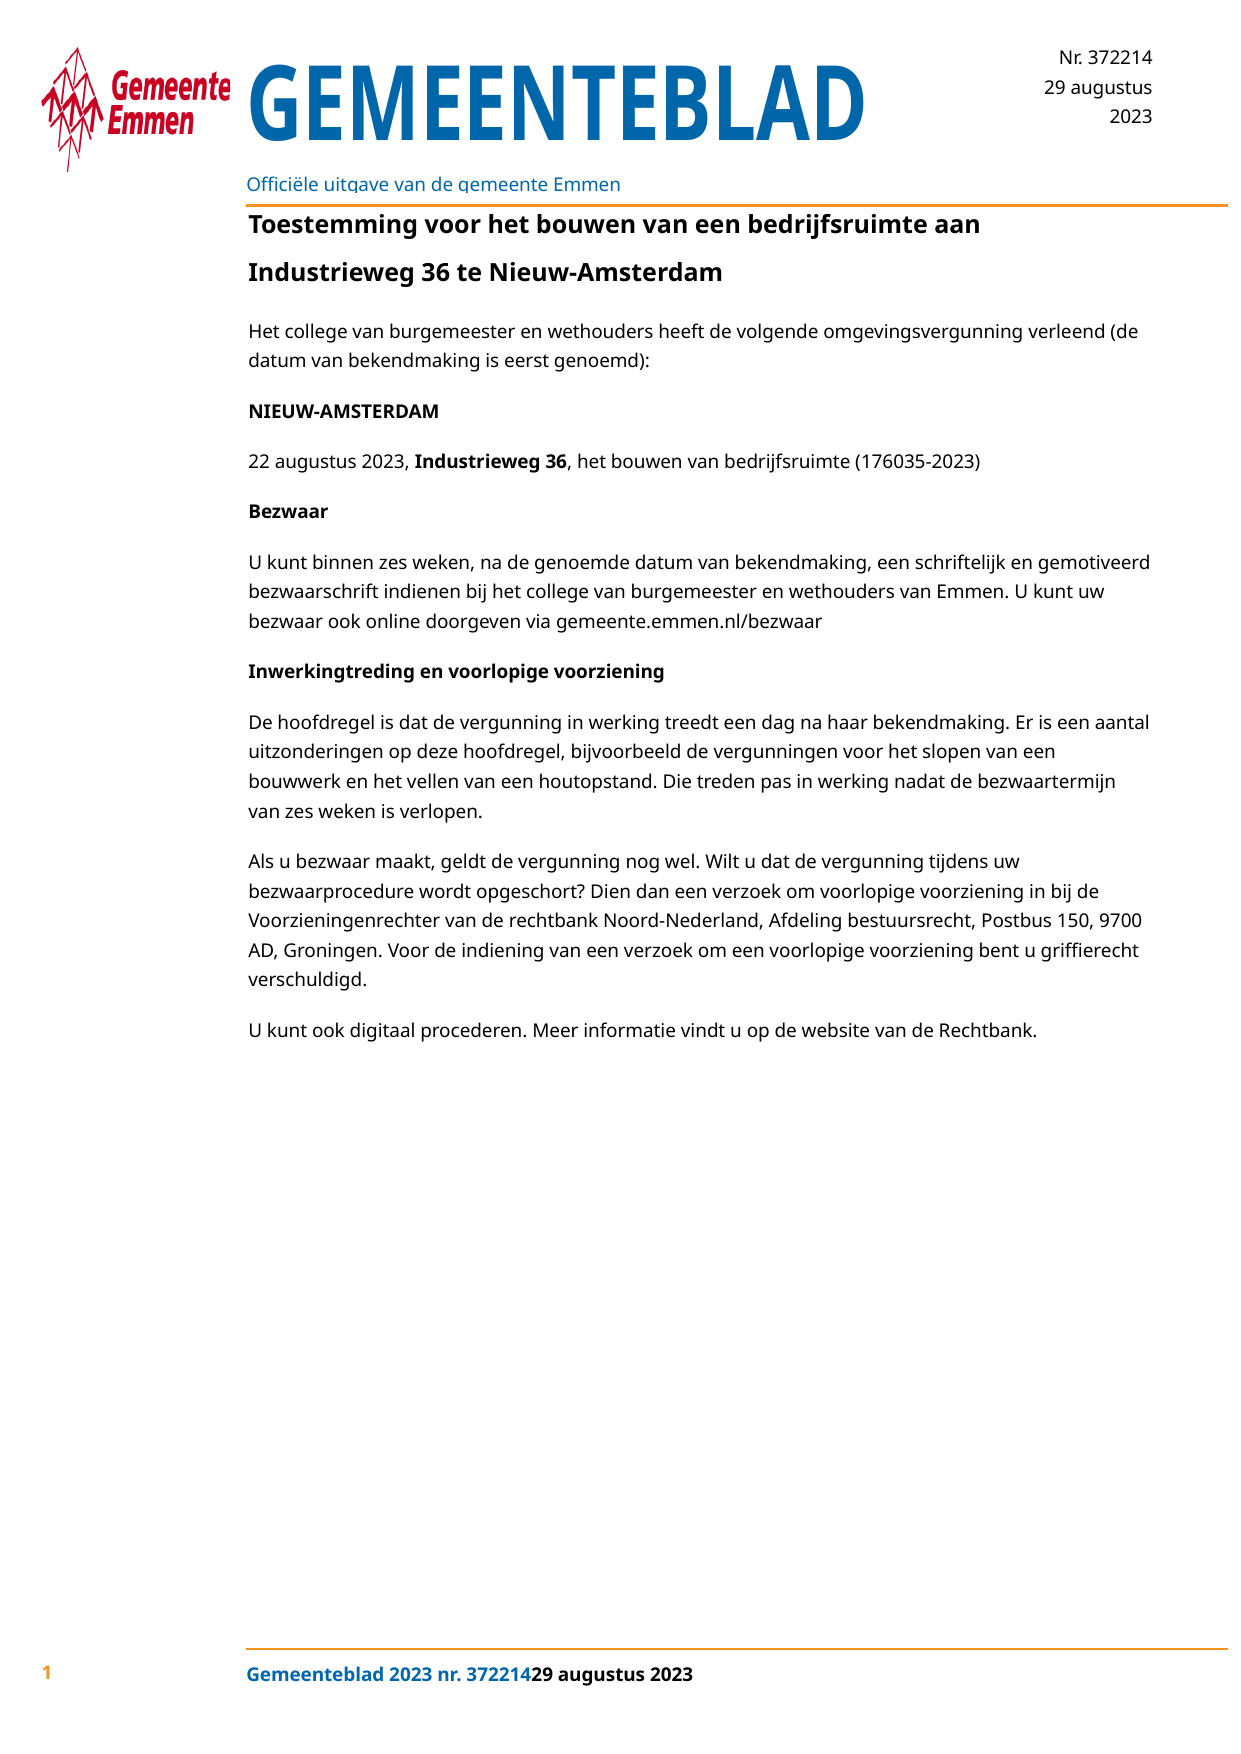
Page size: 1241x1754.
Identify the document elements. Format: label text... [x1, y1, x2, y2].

text 22 augustus 2023, Industrieweg 36, het bouwen van bedrijfsruimte (176035-2023) [248, 448, 1152, 474]
picture [41, 47, 231, 172]
text Als u bezwaar maakt, geldt de vergunning nog wel. Wilt u dat de vergunning tijdens uw bezwaarprocedure wordt opgeschort? Dien dan een verzoek om voorlopige voorziening in bij de Voorzieningenrechter van de rechtbank Noord-Nederland, Afdeling bestuursrecht, Postbus 150, 9700 AD, Groningen. Voor de indiening van een verzoek om een voorlopige voorziening bent u griffierecht verschuldigd. [248, 848, 1152, 992]
text Inwerkingtreding en voorlopige voorziening [248, 659, 1152, 684]
text U kunt binnen zes weken, na de genoemde datum van bekendmaking, een schriftelijk en gemotiveerd bezwaarschrift indienen bij het college van burgemeester en wethouders van Emmen. U kunt uw bezwaar ook online doorgeven via gemeente.emmen.nl/bezwaar [248, 549, 1152, 634]
text U kunt ook digitaal procederen. Meer informatie vindt u op de website van de Rechtbank. [248, 1017, 1152, 1043]
text Toestemming voor het bouwen van een bedrijfsruimte aan Industrieweg 36 te Nieuw-Amsterdam [248, 207, 1152, 288]
text Bezwaar [248, 499, 1152, 524]
text NIEUW-AMSTERDAM [248, 398, 1152, 424]
text De hoofdregel is dat de vergunning in werking treedt een dag na haar bekendmaking. Er is een aantal uitzonderingen op deze hoofdregel, bijvoorbeeld de vergunningen voor het slopen van een bouwwerk en het vellen van een houtopstand. Die treden pas in werking nadat de bezwaartermijn van zes weken is verlopen. [248, 709, 1152, 824]
text Het college van burgemeester en wethouders heeft de volgende omgevingsvergunning verleend (de datum van bekendmaking is eerst genoemd): [248, 318, 1152, 373]
